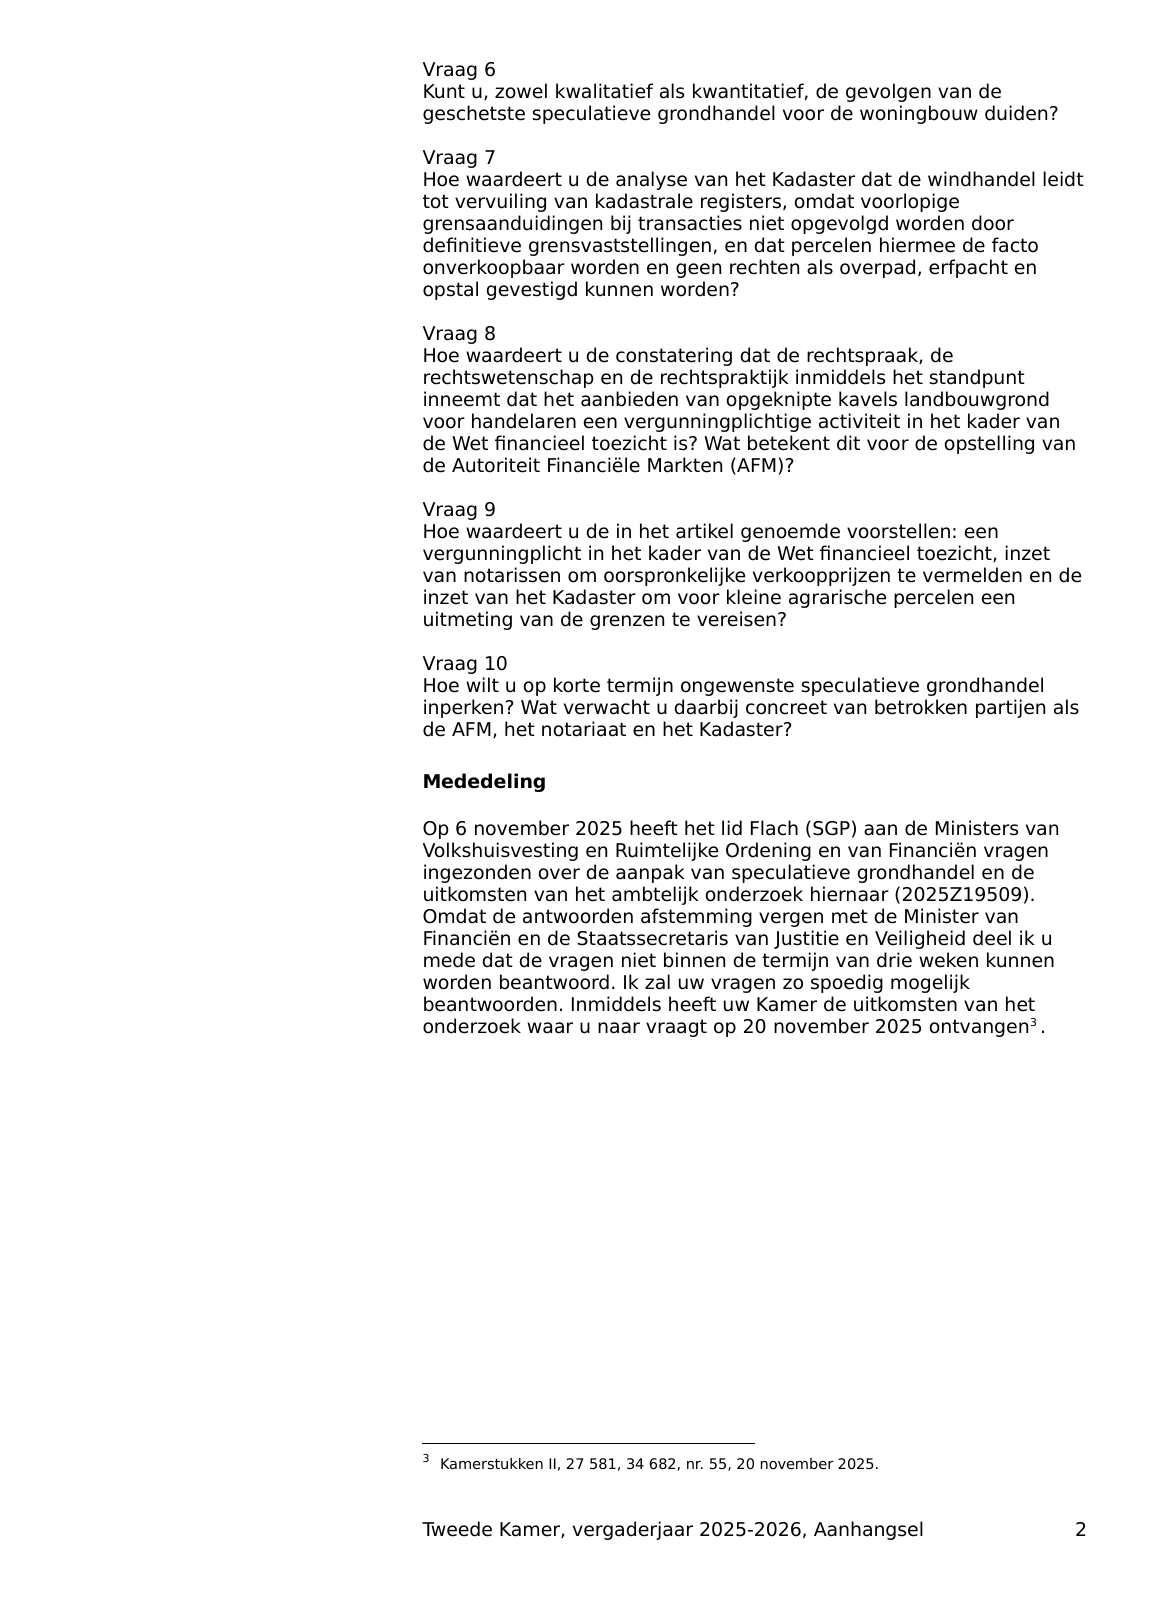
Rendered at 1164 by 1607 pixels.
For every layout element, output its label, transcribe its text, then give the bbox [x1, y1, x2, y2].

text Vraag 7 [422, 147, 1087, 169]
text Vraag 8 [422, 323, 1087, 345]
text Hoe waardeert u de analyse van het Kadaster dat de windhandel leidt tot vervuiling van kadastrale registers, omdat voorlopige grensaanduidingen bij transacties niet opgevolgd worden door definitieve grensvaststellingen, en dat percelen hiermee de facto onverkoopbaar worden en geen rechten als overpad, erfpacht en opstal gevestigd kunnen worden? [422, 169, 1087, 301]
text Op 6 november 2025 heeft het lid Flach (SGP) aan de Ministers van Volkshuisvesting en Ruimtelijke Ordening en van Financiën vragen ingezonden over de aanpak van speculatieve grondhandel en de uitkomsten van het ambtelijk onderzoek hiernaar (2025Z19509). [422, 818, 1087, 906]
text Hoe waardeert u de in het artikel genoemde voorstellen: een vergunningplicht in het kader van de Wet financieel toezicht, inzet van notarissen om oorspronkelijke verkoopprijzen te vermelden en de inzet van het Kadaster om voor kleine agrarische percelen een uitmeting van de grenzen te vereisen? [422, 521, 1087, 631]
subtitle Mededeling [422, 771, 1087, 793]
text Omdat de antwoorden afstemming vergen met de Minister van Financiën en de Staatssecretaris van Justitie en Veiligheid deel ik u mede dat de vragen niet binnen de termijn van drie weken kunnen worden beantwoord. Ik zal uw vragen zo spoedig mogelijk beantwoorden. Inmiddels heeft uw Kamer de uitkomsten van het onderzoek waar u naar vraagt op 20 november 2025 ontvangen. [422, 906, 1087, 1038]
text Kunt u, zowel kwalitatief als kwantitatief, de gevolgen van de geschetste speculatieve grondhandel voor de woningbouw duiden? [422, 81, 1087, 125]
text Vraag 10 [422, 653, 1087, 675]
text Kamerstukken II, 27 581, 34 682, nr. 55, 20 november 2025. [422, 1452, 1087, 1474]
text Hoe wilt u op korte termijn ongewenste speculatieve grondhandel inperken? Wat verwacht u daarbij concreet van betrokken partijen als de AFM, het notariaat en het Kadaster? [422, 675, 1087, 741]
text Vraag 9 [422, 499, 1087, 521]
text Vraag 6 [422, 59, 1087, 81]
text Hoe waardeert u de constatering dat de rechtspraak, de rechtswetenschap en de rechtspraktijk inmiddels het standpunt inneemt dat het aanbieden van opgeknipte kavels landbouwgrond voor handelaren een vergunningplichtige activiteit in het kader van de Wet financieel toezicht is? Wat betekent dit voor de opstelling van de Autoriteit Financiële Markten (AFM)? [422, 345, 1087, 477]
